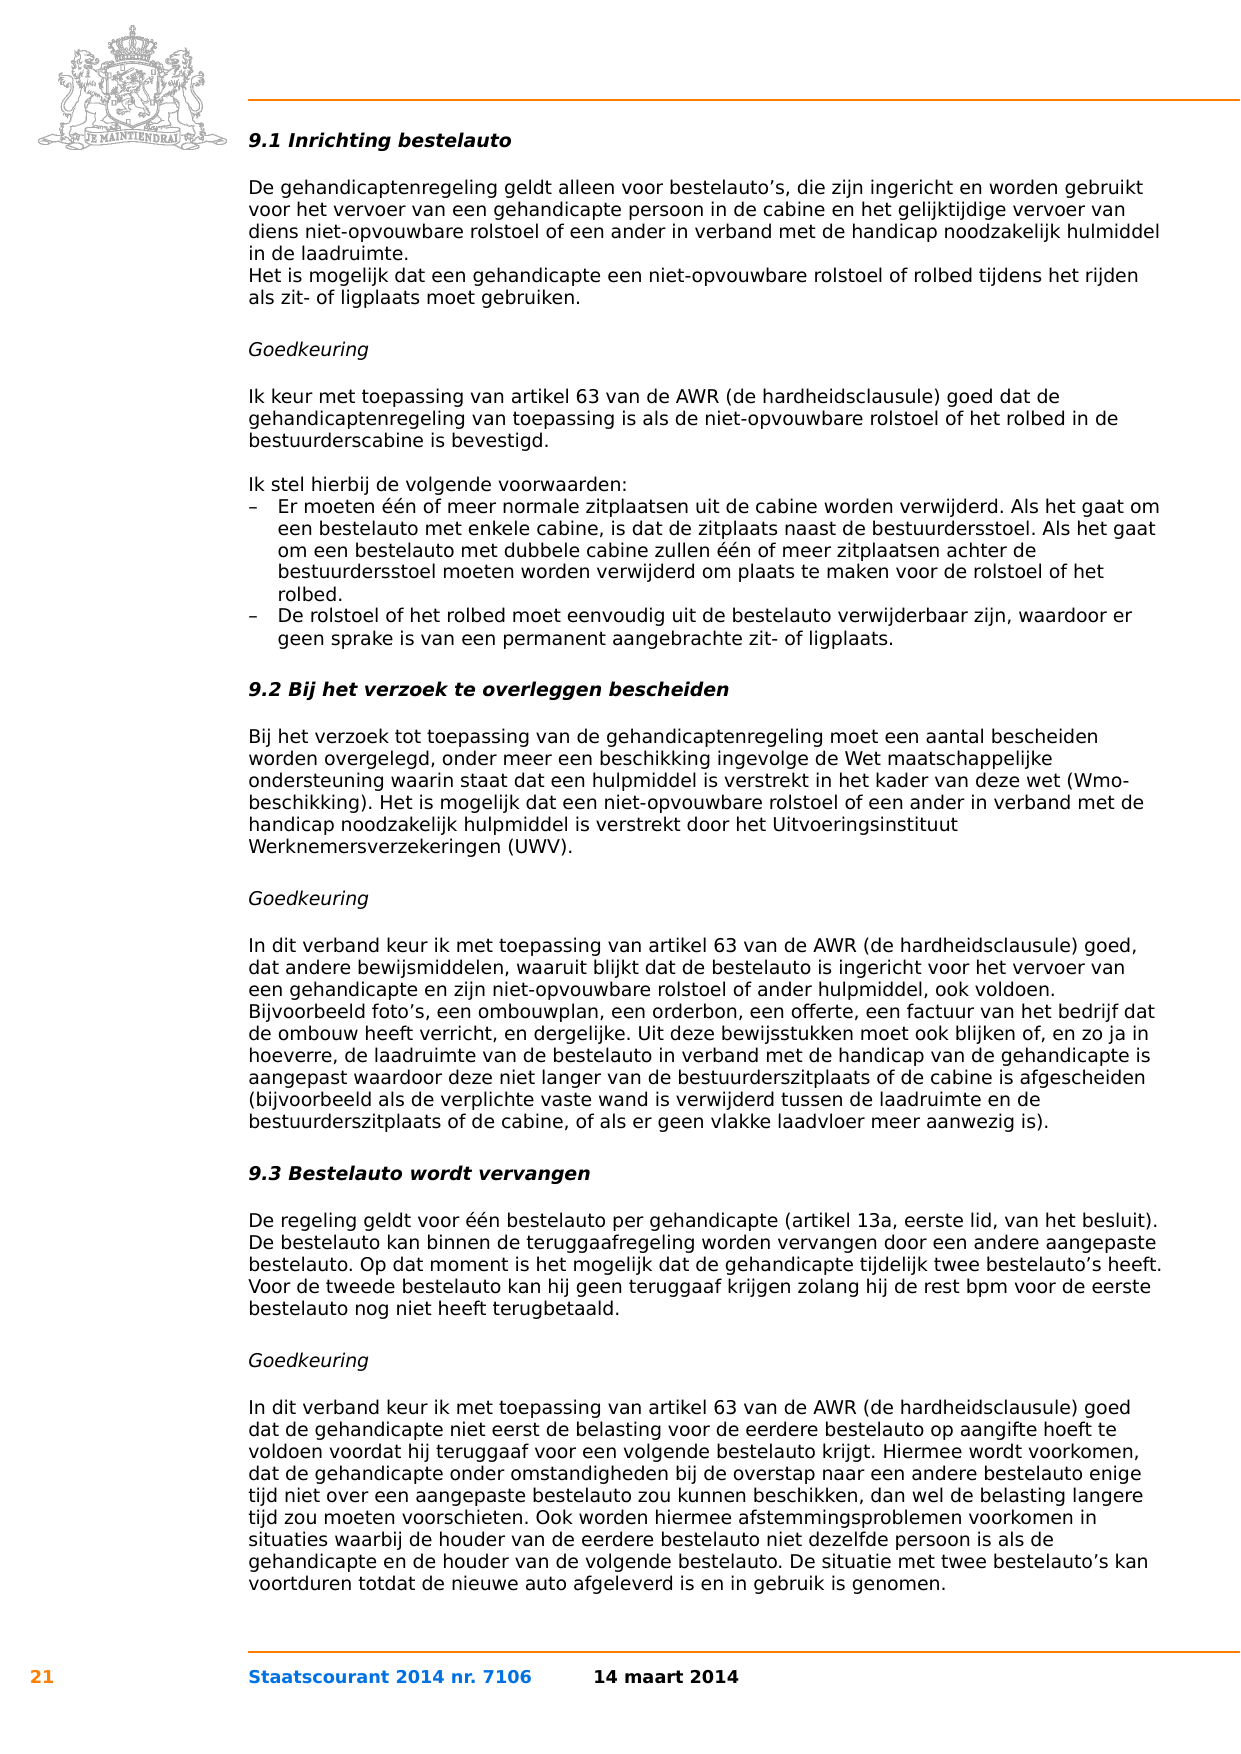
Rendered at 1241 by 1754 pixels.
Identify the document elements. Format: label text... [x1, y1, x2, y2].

text Het is mogelijk dat een gehandicapte een niet-opvouwbare rolstoel of rolbed tijdens het rijden als zit- of ligplaats moet gebruiken. [248, 265, 1163, 309]
subtitle Goedkeuring [248, 888, 1163, 910]
subtitle 9.2 Bij het verzoek te overleggen bescheiden [248, 679, 1163, 701]
text – Er moeten één of meer normale zitplaatsen uit de cabine worden verwijderd. Als het gaat om een bestelauto met enkele cabine, is dat de zitplaats naast de bestuurdersstoel. Als het gaat om een bestelauto met dubbele cabine zullen één of meer zitplaatsen achter de bestuurdersstoel moeten worden verwijderd om plaats te maken voor de rolstoel of het rolbed. [248, 496, 1163, 605]
text De regeling geldt voor één bestelauto per gehandicapte (artikel 13a, eerste lid, van het besluit). De bestelauto kan binnen de teruggaafregeling worden vervangen door een andere aangepaste bestelauto. Op dat moment is het mogelijk dat de gehandicapte tijdelijk twee bestelauto’s heeft. Voor de tweede bestelauto kan hij geen teruggaaf krijgen zolang hij de rest bpm voor de eerste bestelauto nog niet heeft terugbetaald. [248, 1210, 1163, 1320]
text In dit verband keur ik met toepassing van artikel 63 van de AWR (de hardheidsclausule) goed dat de gehandicapte niet eerst de belasting voor de eerdere bestelauto op aangifte hoeft te voldoen voordat hij teruggaaf voor een volgende bestelauto krijgt. Hiermee wordt voorkomen, dat de gehandicapte onder omstandigheden bij de overstap naar een andere bestelauto enige tijd niet over een aangepaste bestelauto zou kunnen beschikken, dan wel de belasting langere tijd zou moeten voorschieten. Ook worden hiermee afstemmingsproblemen voorkomen in situaties waarbij de houder van de eerdere bestelauto niet dezelfde persoon is als de gehandicapte en de houder van de volgende bestelauto. De situatie met twee bestelauto’s kan voortduren totdat de nieuwe auto afgeleverd is en in gebruik is genomen. [248, 1397, 1163, 1595]
text Ik stel hierbij de volgende voorwaarden: [248, 473, 1163, 496]
text De gehandicaptenregeling geldt alleen voor bestelauto’s, die zijn ingericht en worden gebruikt voor het vervoer van een gehandicapte persoon in de cabine en het gelijktijdige vervoer van diens niet-opvouwbare rolstoel of een ander in verband met de handicap noodzakelijk hulmiddel in de laadruimte. [248, 177, 1163, 265]
text Ik keur met toepassing van artikel 63 van de AWR (de hardheidsclausule) goed dat de gehandicaptenregeling van toepassing is als de niet-opvouwbare rolstoel of het rolbed in de bestuurderscabine is bevestigd. [248, 386, 1163, 452]
subtitle Goedkeuring [248, 1350, 1163, 1372]
text Bij het verzoek tot toepassing van de gehandicaptenregeling moet een aantal bescheiden worden overgelegd, onder meer een beschikking ingevolge de Wet maatschappelijke ondersteuning waarin staat dat een hulpmiddel is verstrekt in het kader van deze wet (Wmo-beschikking). Het is mogelijk dat een niet-opvouwbare rolstoel of een ander in verband met de handicap noodzakelijk hulpmiddel is verstrekt door het Uitvoeringsinstituut Werknemersverzekeringen (UWV). [248, 726, 1163, 858]
subtitle 9.3 Bestelauto wordt vervangen [248, 1163, 1163, 1185]
picture [38, 25, 227, 150]
subtitle 9.1 Inrichting bestelauto [248, 130, 1163, 152]
text In dit verband keur ik met toepassing van artikel 63 van de AWR (de hardheidsclausule) goed, dat andere bewijsmiddelen, waaruit blijkt dat de bestelauto is ingericht voor het vervoer van een gehandicapte en zijn niet-opvouwbare rolstoel of ander hulpmiddel, ook voldoen. Bijvoorbeeld foto’s, een ombouwplan, een orderbon, een offerte, een factuur van het bedrijf dat de ombouw heeft verricht, en dergelijke. Uit deze bewijsstukken moet ook blijken of, en zo ja in hoeverre, de laadruimte van de bestelauto in verband met de handicap van de gehandicapte is aangepast waardoor deze niet langer van de bestuurderszitplaats of de cabine is afgescheiden (bijvoorbeeld als de verplichte vaste wand is verwijderd tussen de laadruimte en de bestuurderszitplaats of de cabine, of als er geen vlakke laadvloer meer aanwezig is). [248, 935, 1163, 1133]
subtitle Goedkeuring [248, 339, 1163, 361]
text – De rolstoel of het rolbed moet eenvoudig uit de bestelauto verwijderbaar zijn, waardoor er geen sprake is van een permanent aangebrachte zit- of ligplaats. [248, 605, 1163, 649]
